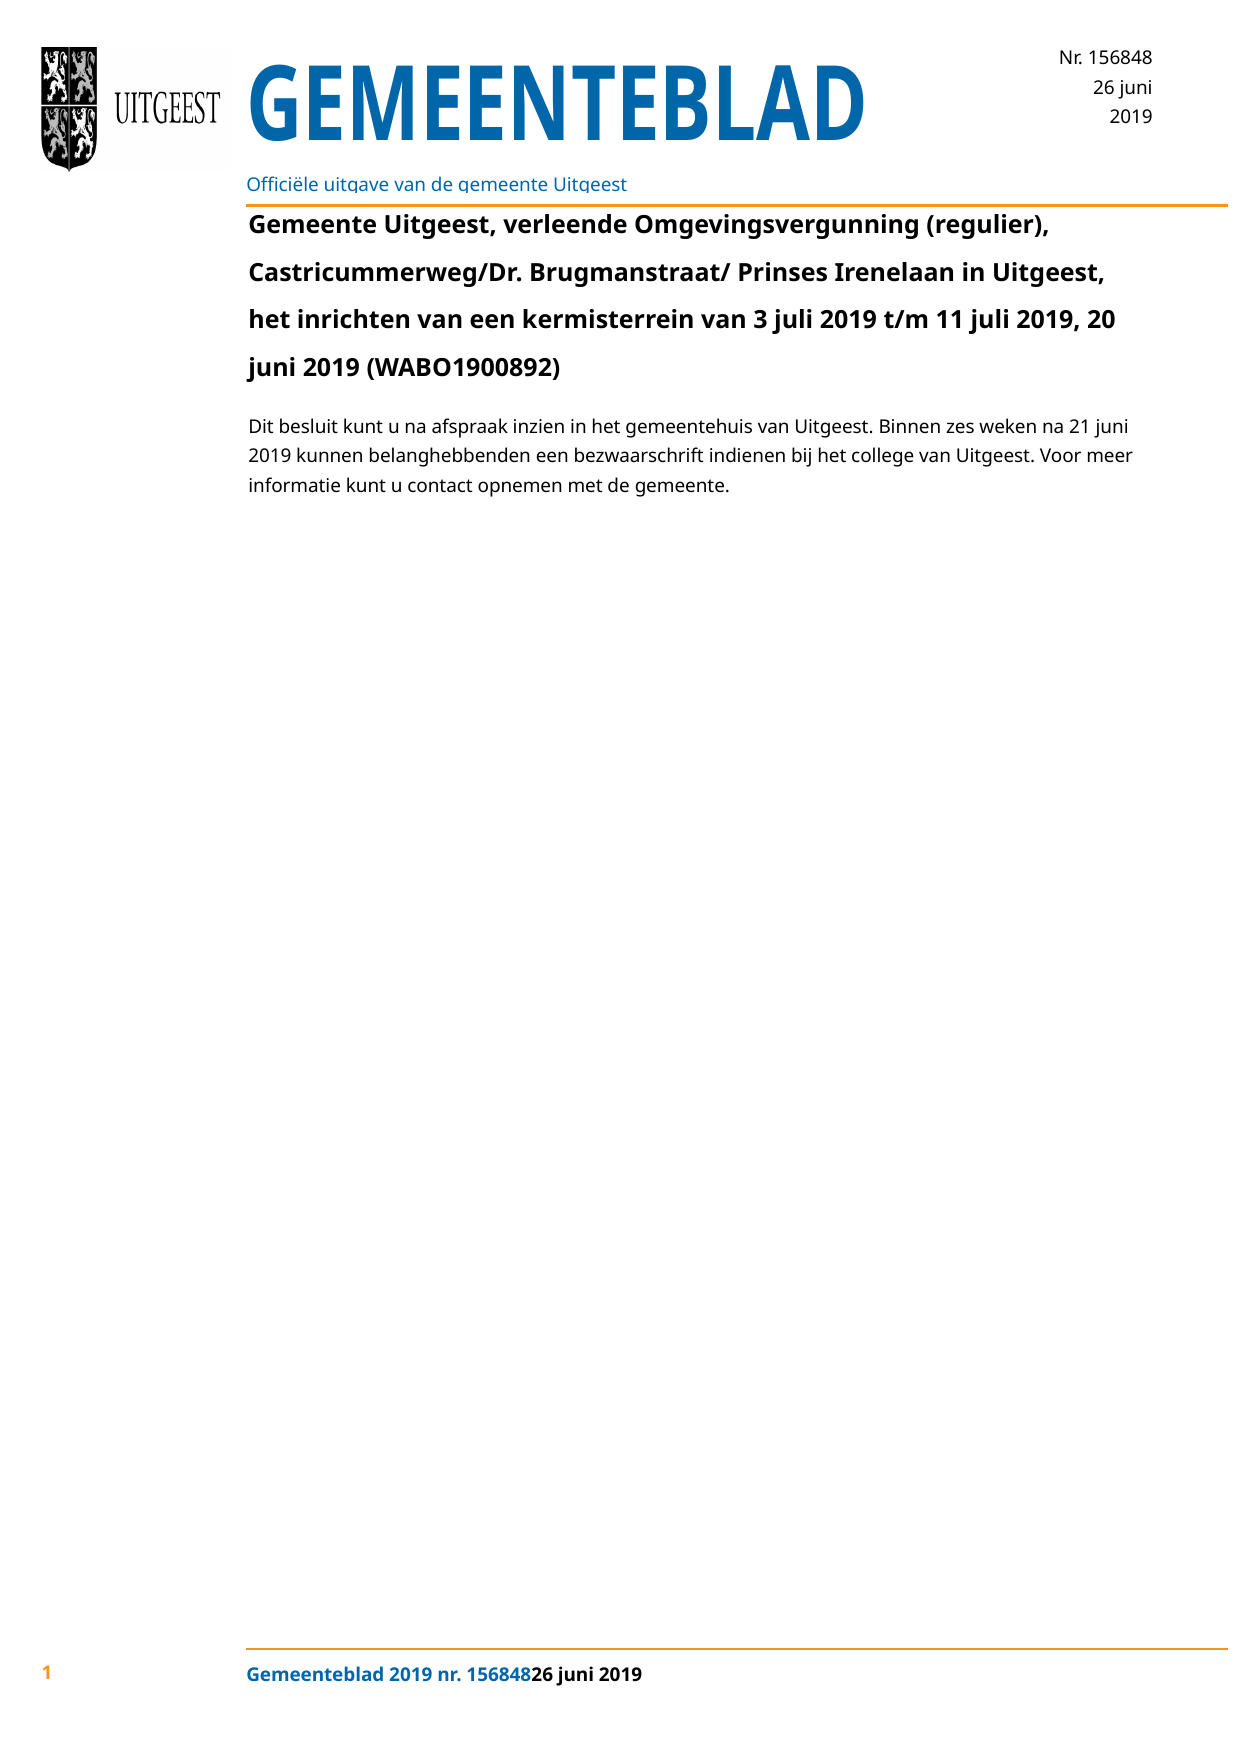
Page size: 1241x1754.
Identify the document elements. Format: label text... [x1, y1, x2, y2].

text Dit besluit kunt u na afspraak inzien in het gemeentehuis van Uitgeest. Binnen zes weken na 21 juni 2019 kunnen belanghebbenden een bezwaarschrift indienen bij het college van Uitgeest. Voor meer informatie kunt u contact opnemen met de gemeente. [248, 413, 1152, 498]
picture [41, 47, 231, 172]
text Gemeente Uitgeest, verleende Omgevingsvergunning (regulier), Castricummerweg/Dr. Brugmanstraat/ Prinses Irenelaan in Uitgeest, het inrichten van een kermisterrein van 3 juli 2019 t/m 11 juli 2019, 20 juni 2019 (WABO1900892) [248, 207, 1152, 384]
